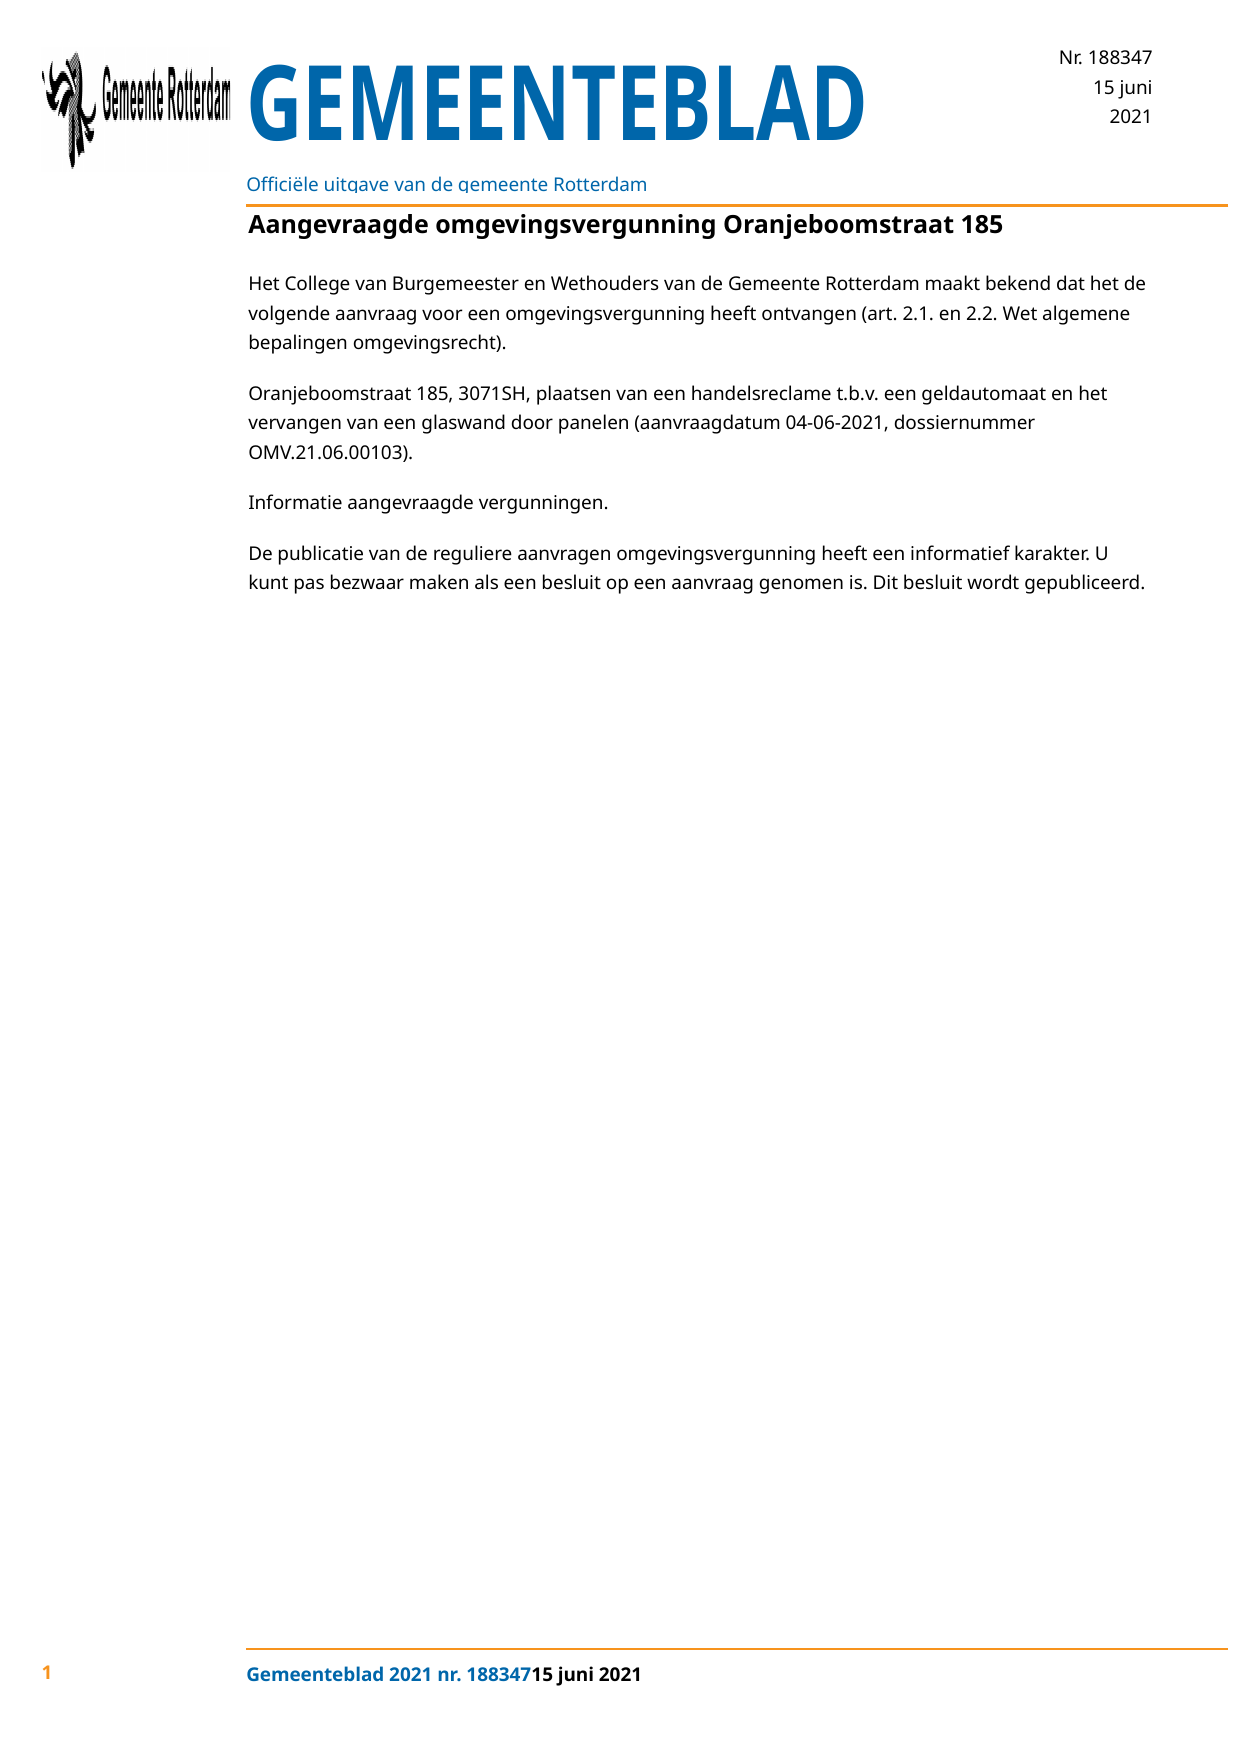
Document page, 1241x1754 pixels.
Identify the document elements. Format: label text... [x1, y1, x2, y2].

text Oranjeboomstraat 185, 3071SH, plaatsen van een handelsreclame t.b.v. een geldautomaat en het vervangen van een glaswand door panelen (aanvraagdatum 04-06-2021, dossiernummer OMV.21.06.00103). [248, 380, 1152, 465]
picture [41, 47, 231, 172]
text De publicatie van de reguliere aanvragen omgevingsvergunning heeft een informatief karakter. U kunt pas bezwaar maken als een besluit op een aanvraag genomen is. Dit besluit wordt gepubliceerd. [248, 540, 1152, 595]
text Informatie aangevraagde vergunningen. [248, 489, 1152, 515]
text Het College van Burgemeester en Wethouders van de Gemeente Rotterdam maakt bekend dat het de volgende aanvraag voor een omgevingsvergunning heeft ontvangen (art. 2.1. en 2.2. Wet algemene bepalingen omgevingsrecht). [248, 270, 1152, 355]
text Aangevraagde omgevingsvergunning Oranjeboomstraat 185 [248, 207, 1152, 241]
